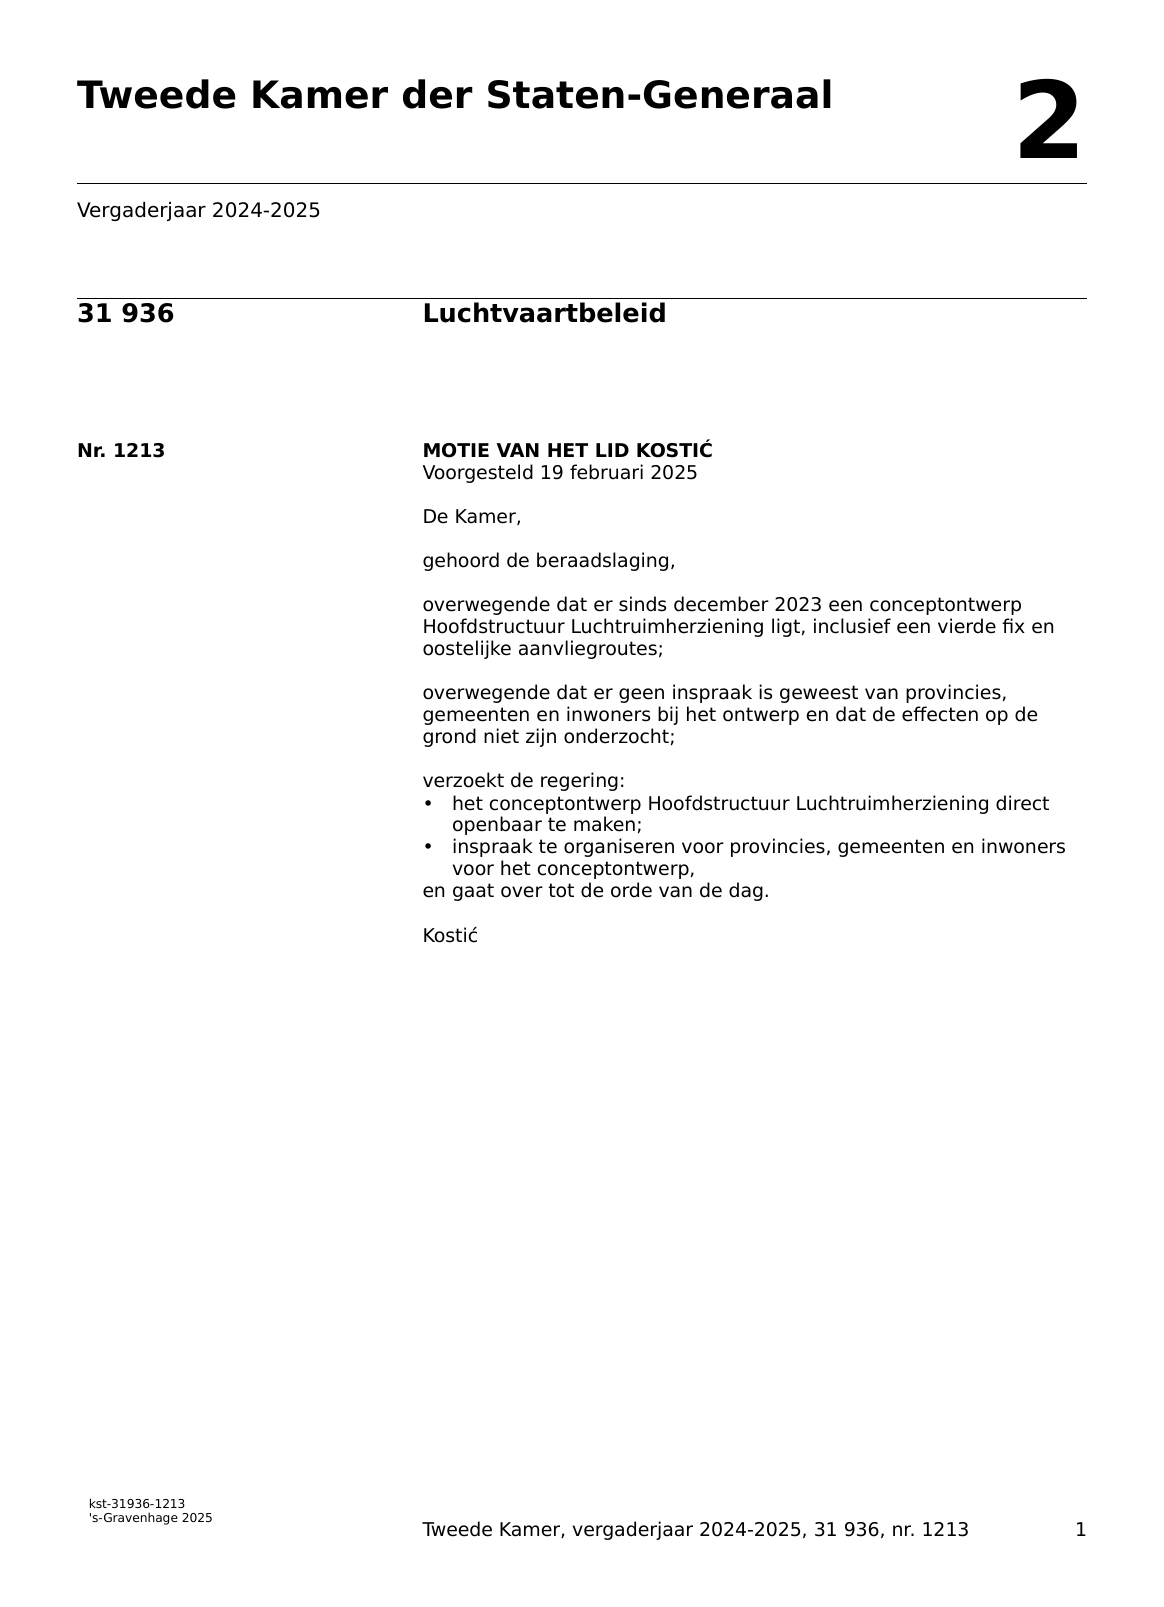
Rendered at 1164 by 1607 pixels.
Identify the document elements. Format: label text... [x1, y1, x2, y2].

text overwegende dat er geen inspraak is geweest van provincies, gemeenten en inwoners bij het ontwerp en dat de effecten op de grond niet zijn onderzocht; [422, 682, 1087, 748]
table_header 2 [886, 59, 1087, 183]
text kst-31936-1213 [88, 1497, 323, 1511]
text Kostić [422, 924, 1087, 946]
text overwegende dat er sinds december 2023 een conceptontwerp Hoofdstructuur Luchtruimherziening ligt, inclusief een vierde fix en oostelijke aanvliegroutes; [422, 594, 1087, 660]
text • inspraak te organiseren voor provincies, gemeenten en inwoners voor het conceptontwerp, [422, 836, 1087, 880]
text 's-Gravenhage 2025 [88, 1511, 323, 1525]
text verzoekt de regering: [422, 770, 1087, 792]
text en gaat over tot de orde van de dag. [422, 880, 1087, 902]
subtitle 31 936 Luchtvaartbeleid [77, 299, 1087, 329]
text gehoord de beraadslaging, [422, 550, 1087, 572]
table_header Tweede Kamer der Staten-Generaal [77, 59, 886, 183]
text De Kamer, [422, 506, 1087, 528]
text Voorgesteld 19 februari 2025 [422, 462, 1087, 484]
table_cell Vergaderjaar 2024-2025 [77, 184, 1087, 298]
subtitle Nr. 1213 MOTIE VAN HET LID KOSTIĆ [77, 440, 1087, 462]
text • het conceptontwerp Hoofdstructuur Luchtruimherziening direct openbaar te maken; [422, 792, 1087, 836]
